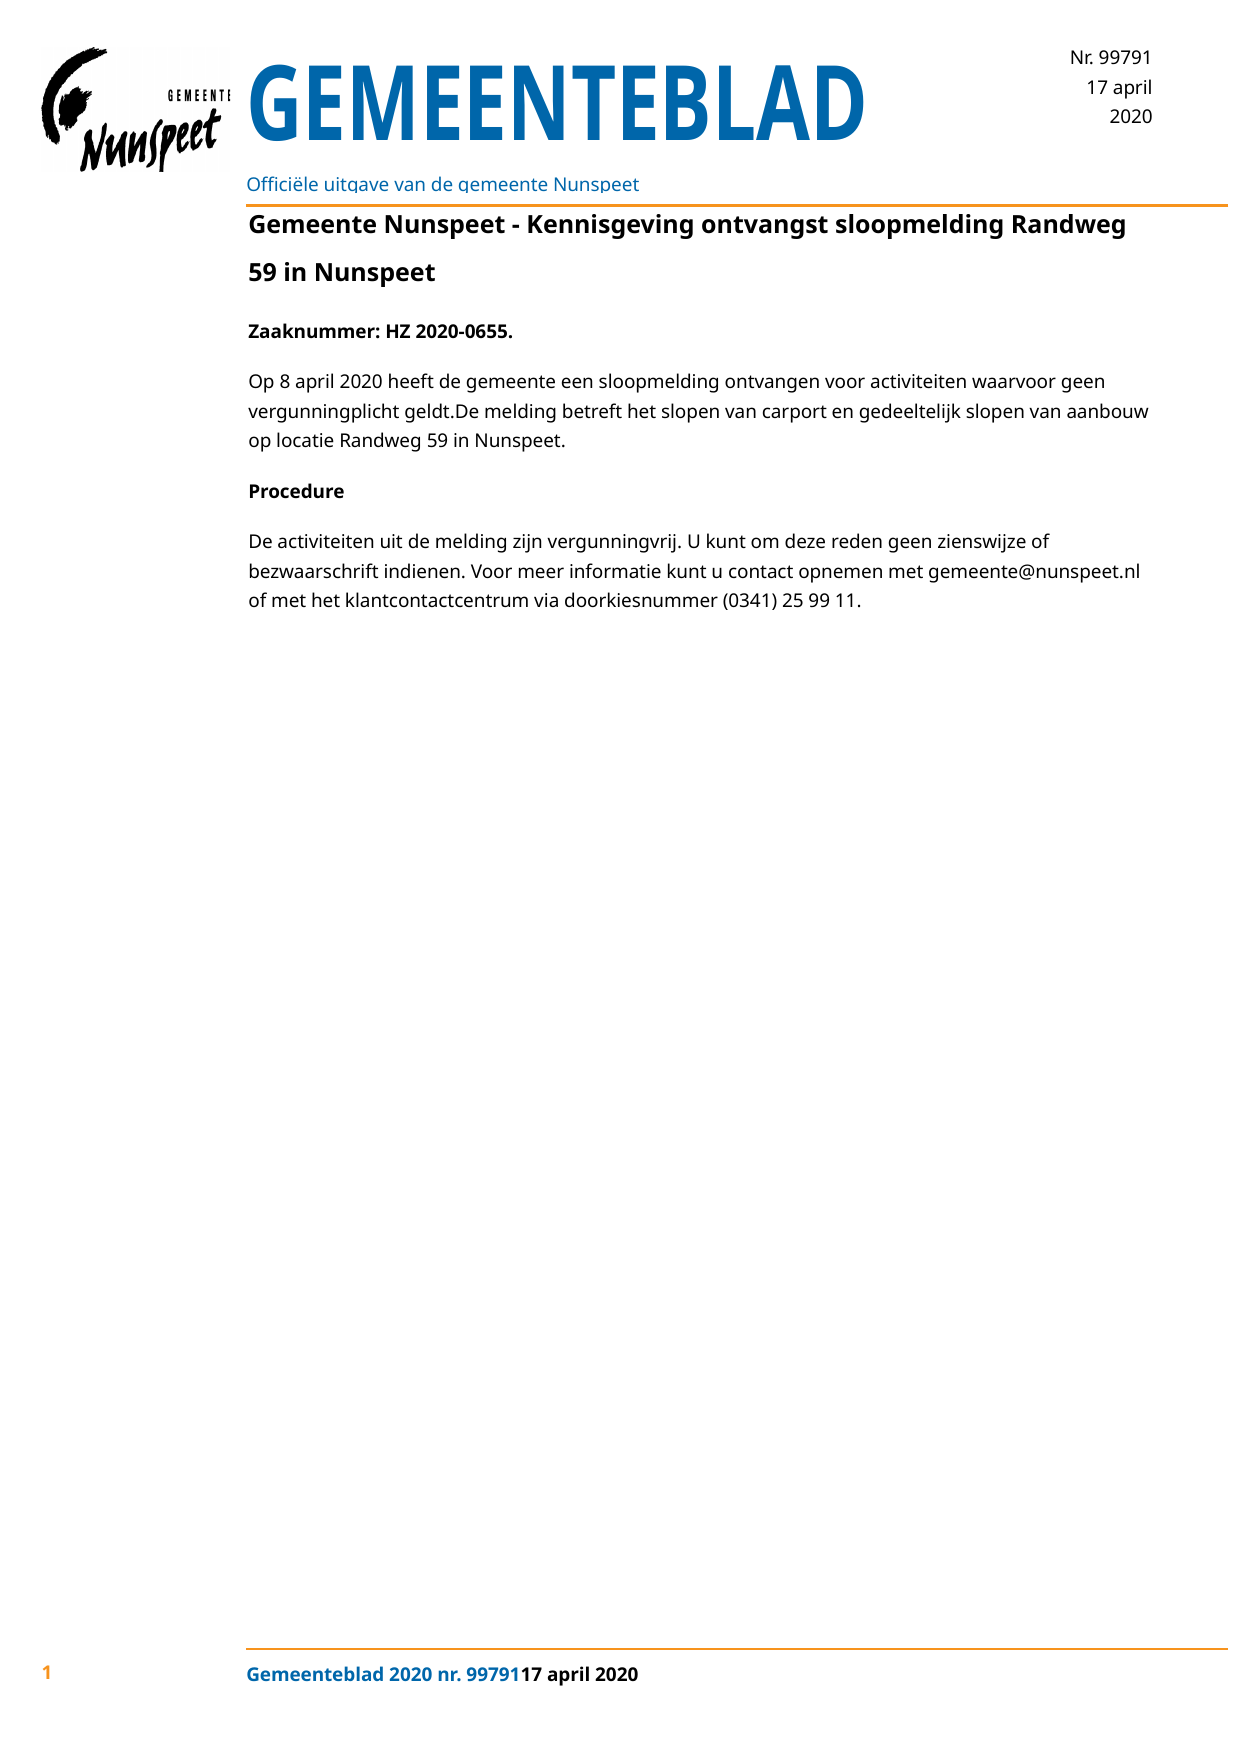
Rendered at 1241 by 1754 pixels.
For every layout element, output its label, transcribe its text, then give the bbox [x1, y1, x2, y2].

picture [41, 47, 231, 172]
text Op 8 april 2020 heeft de gemeente een sloopmelding ontvangen voor activiteiten waarvoor geen vergunningplicht geldt.De melding betreft het slopen van carport en gedeeltelijk slopen van aanbouw op locatie Randweg 59 in Nunspeet. [248, 368, 1152, 453]
text De activiteiten uit de melding zijn vergunningvrij. U kunt om deze reden geen zienswijze of bezwaarschrift indienen. Voor meer informatie kunt u contact opnemen met gemeente@nunspeet.nl of met het klantcontactcentrum via doorkiesnummer (0341) 25 99 11. [248, 528, 1152, 613]
text Procedure [248, 478, 1152, 504]
text Gemeente Nunspeet - Kennisgeving ontvangst sloopmelding Randweg 59 in Nunspeet [248, 207, 1152, 288]
text Zaaknummer: HZ 2020-0655. [248, 318, 1152, 344]
